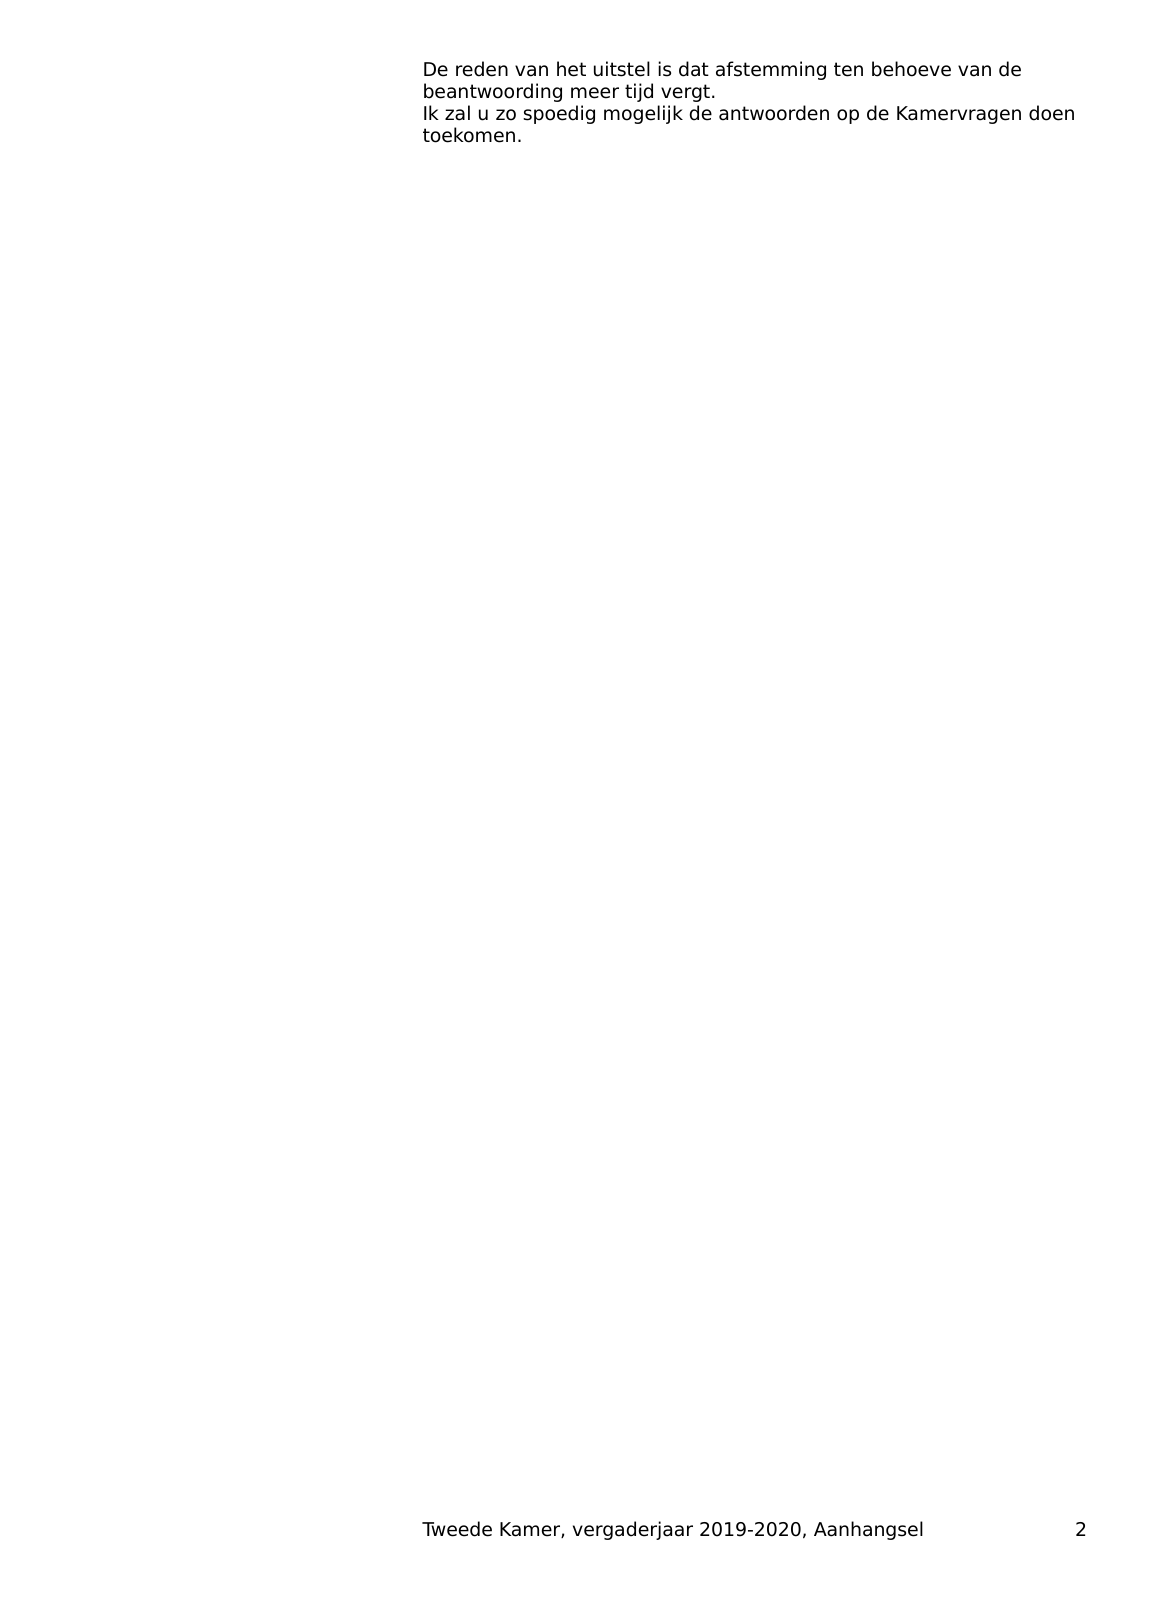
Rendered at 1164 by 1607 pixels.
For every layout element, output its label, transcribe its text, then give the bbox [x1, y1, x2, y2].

text De reden van het uitstel is dat afstemming ten behoeve van de beantwoording meer tijd vergt. [422, 59, 1087, 103]
text Ik zal u zo spoedig mogelijk de antwoorden op de Kamervragen doen toekomen. [422, 103, 1087, 147]
